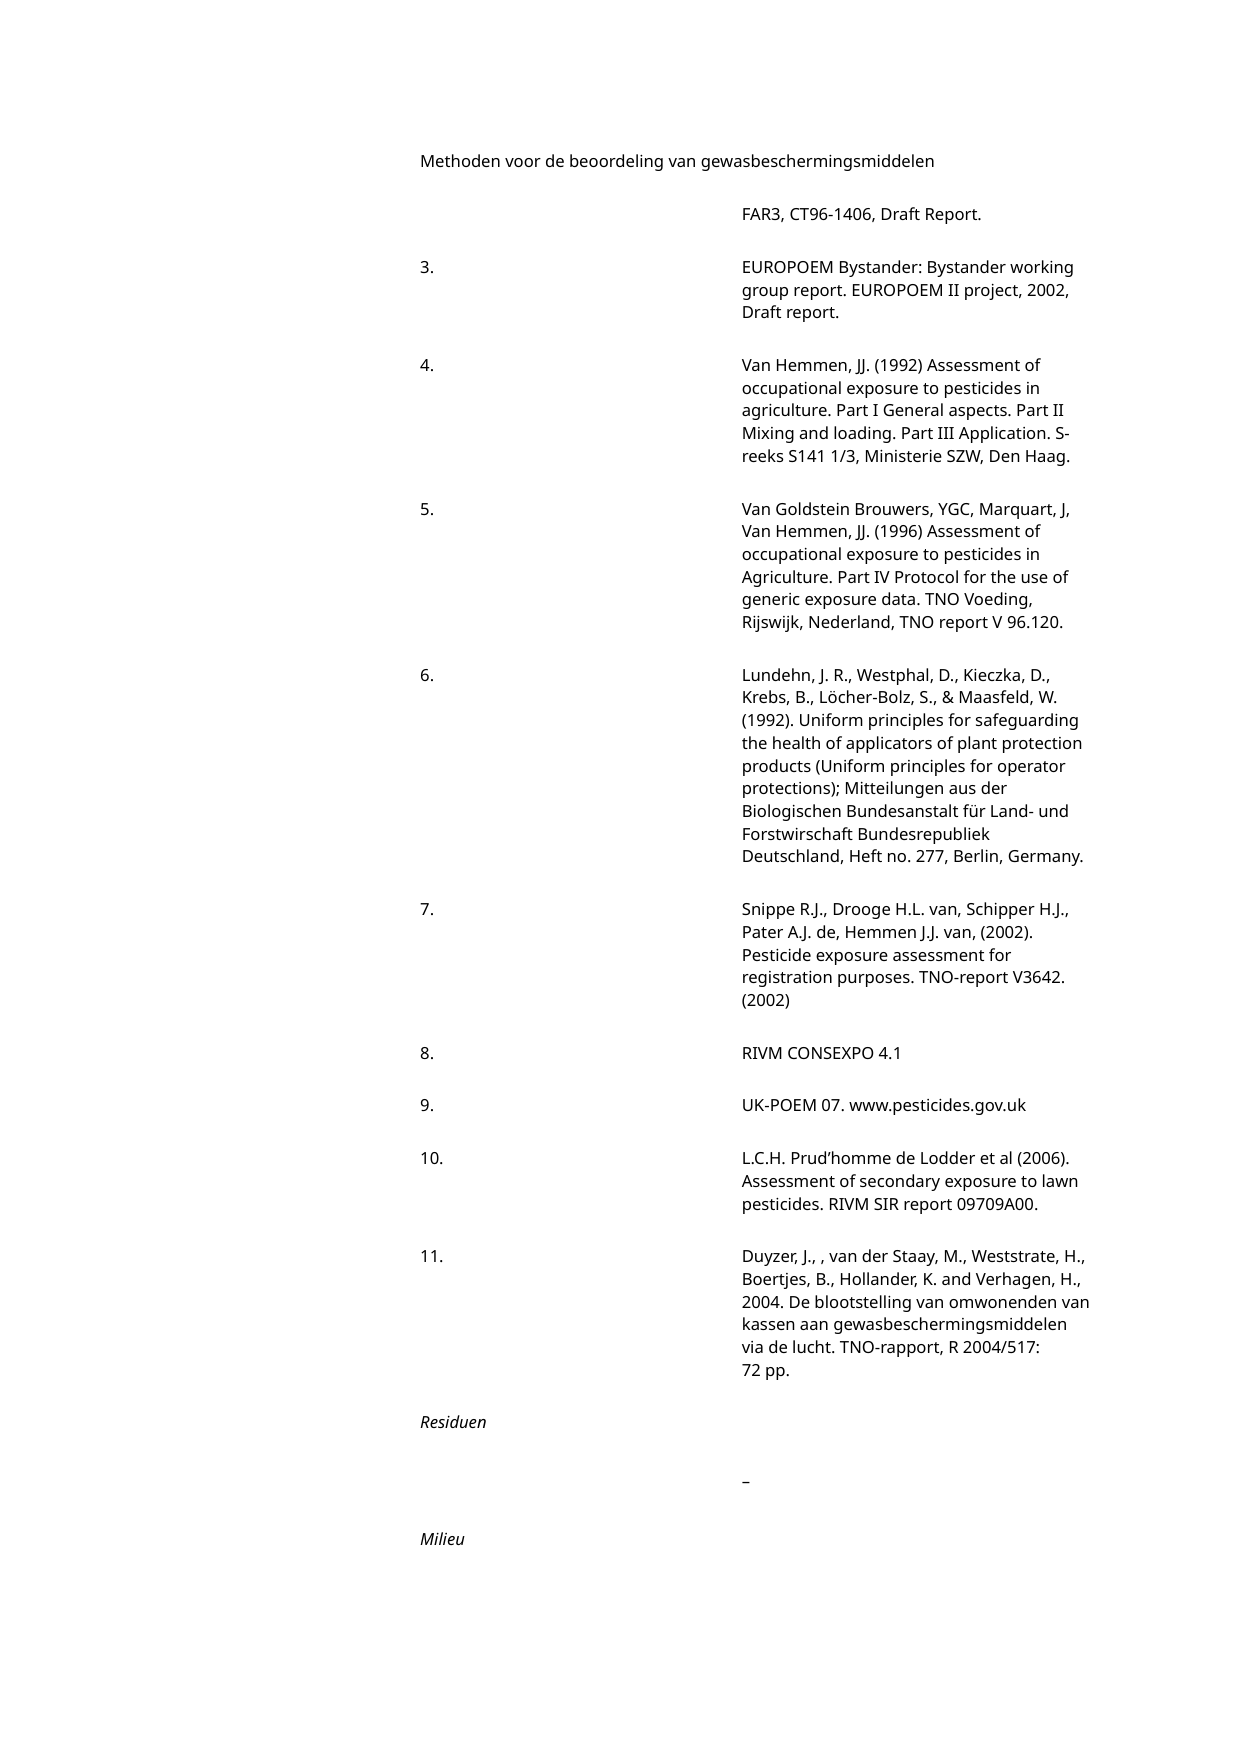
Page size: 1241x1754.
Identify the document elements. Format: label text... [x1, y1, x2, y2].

table_cell 9. [420, 1094, 742, 1147]
table_cell 7. [420, 898, 742, 1041]
table_cell Lundehn, J. R., Westphal, D., Kieczka, D., Krebs, B., Löcher-Bolz, S., & Maasfeld, W. (1992). Uniform principles for safeguarding the health of applicators of plant protection products (Uniform principles for operator protections); Mitteilungen aus der Biologischen Bundesanstalt für Land- und Forstwirschaft Bundesrepubliek Deutschland, Heft no. 277, Berlin, Germany. [742, 663, 1090, 898]
table_cell – [742, 1470, 1090, 1528]
table_cell UK-POEM 07. www.pesticides.gov.uk [742, 1094, 1090, 1147]
table_cell 3. [420, 255, 742, 353]
table_cell 4. [420, 354, 742, 497]
table_cell Snippe R.J., Drooge H.L. van, Schipper H.J., Pater A.J. de, Hemmen J.J. van, (2002). Pesticide exposure assessment for registration purposes. TNO-report V3642. (2002) [742, 898, 1090, 1041]
table_cell FAR3, CT96-1406, Draft Report. [742, 203, 1090, 255]
table_cell [420, 1470, 742, 1528]
table_cell Van Hemmen, JJ. (1992) Assessment of occupational exposure to pesticides in agriculture. Part I General aspects. Part II Mixing and loading. Part III Application. S-reeks S141 1/3, Ministerie SZW, Den Haag. [742, 354, 1090, 497]
table_cell Duyzer, J., , van der Staay, M., Weststrate, H., Boertjes, B., Hollander, K. and Verhagen, H., 2004. De blootstelling van omwonenden van kassen aan gewasbeschermingsmiddelen via de lucht. TNO-rapport, R 2004/517: 72 pp. [742, 1245, 1090, 1411]
table_cell RIVM CONSEXPO 4.1 [742, 1041, 1090, 1094]
table_cell Van Goldstein Brouwers, YGC, Marquart, J, Van Hemmen, JJ. (1996) Assessment of occupational exposure to pesticides in Agriculture. Part IV Protocol for the use of generic exposure data. TNO Voeding, Rijswijk, Nederland, TNO report V 96.120. [742, 497, 1090, 663]
table_cell 6. [420, 663, 742, 898]
table_cell Residuen [420, 1411, 742, 1469]
table_cell [420, 203, 742, 255]
table_cell 5. [420, 497, 742, 663]
table_cell [742, 1411, 1090, 1469]
table_cell Milieu [420, 1528, 742, 1586]
table_cell 11. [420, 1245, 742, 1411]
table_cell L.C.H. Prud’homme de Lodder et al (2006). Assessment of secondary exposure to lawn pesticides. RIVM SIR report 09709A00. [742, 1147, 1090, 1245]
table_header Methoden voor de beoordeling van gewasbeschermingsmiddelen [420, 150, 1090, 203]
table_cell EUROPOEM Bystander: Bystander working group report. EUROPOEM II project, 2002, Draft report. [742, 255, 1090, 353]
table_cell [742, 1528, 1090, 1586]
table_cell 10. [420, 1147, 742, 1245]
table_cell 8. [420, 1041, 742, 1094]
